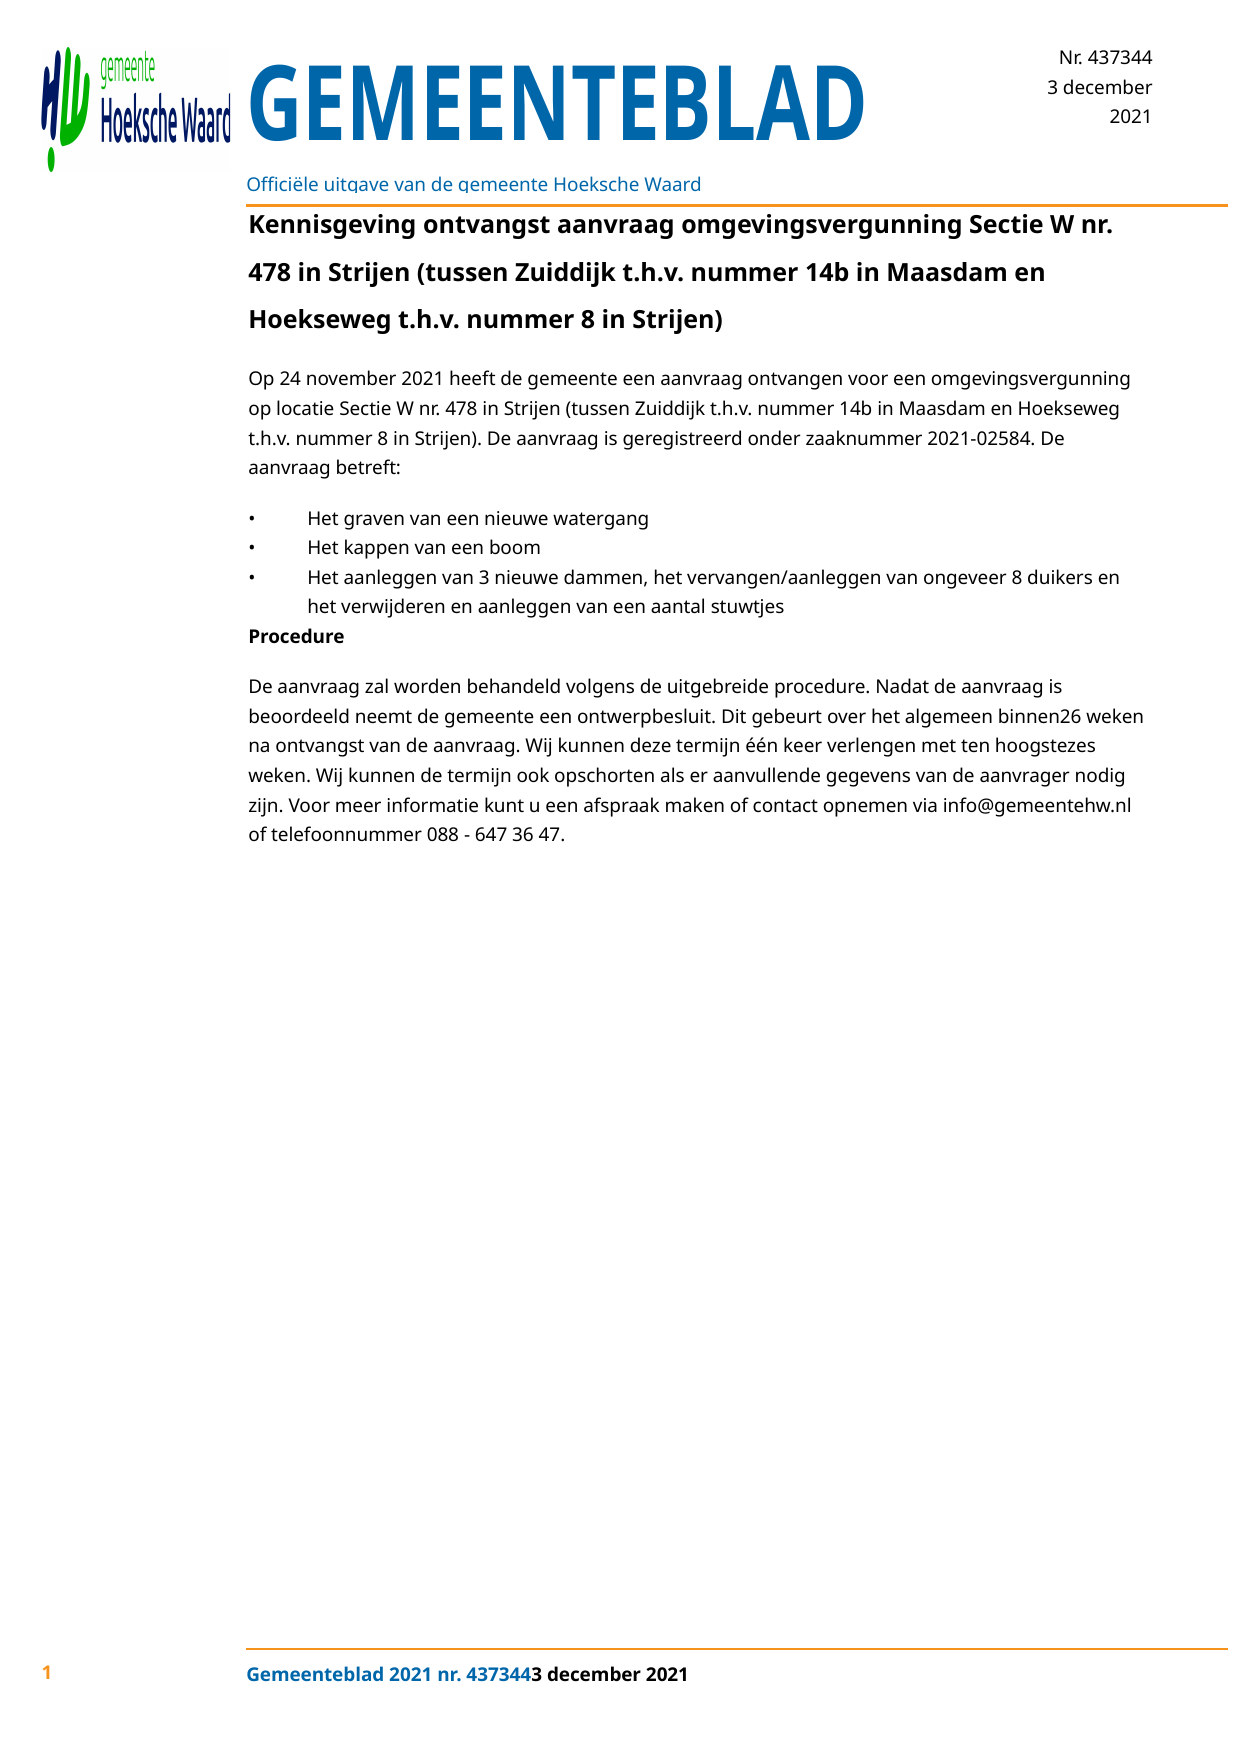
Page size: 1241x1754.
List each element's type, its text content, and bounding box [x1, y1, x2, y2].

text Procedure [248, 623, 1152, 649]
list Het kappen van een boom [248, 534, 1152, 560]
list Het graven van een nieuwe watergang [248, 505, 1152, 530]
list Het aanleggen van 3 nieuwe dammen, het vervangen/aanleggen van ongeveer 8 duikers en het verwijderen en aanleggen van een aantal stuwtjes [248, 564, 1152, 619]
picture [41, 47, 231, 172]
text Kennisgeving ontvangst aanvraag omgevingsvergunning Sectie W nr. 478 in Strijen (tussen Zuiddijk t.h.v. nummer 14b in Maasdam en Hoekseweg t.h.v. nummer 8 in Strijen) [248, 207, 1152, 336]
text Op 24 november 2021 heeft de gemeente een aanvraag ontvangen voor een omgevingsvergunning op locatie Sectie W nr. 478 in Strijen (tussen Zuiddijk t.h.v. nummer 14b in Maasdam en Hoekseweg t.h.v. nummer 8 in Strijen). De aanvraag is geregistreerd onder zaaknummer 2021-02584. De aanvraag betreft: [248, 366, 1152, 480]
text De aanvraag zal worden behandeld volgens de uitgebreide procedure. Nadat de aanvraag is beoordeeld neemt de gemeente een ontwerpbesluit. Dit gebeurt over het algemeen binnen26 weken na ontvangst van de aanvraag. Wij kunnen deze termijn één keer verlengen met ten hoogstezes weken. Wij kunnen de termijn ook opschorten als er aanvullende gegevens van de aanvrager nodig zijn. Voor meer informatie kunt u een afspraak maken of contact opnemen via info@gemeentehw.nl of telefoonnummer 088 - 647 36 47. [248, 673, 1152, 847]
